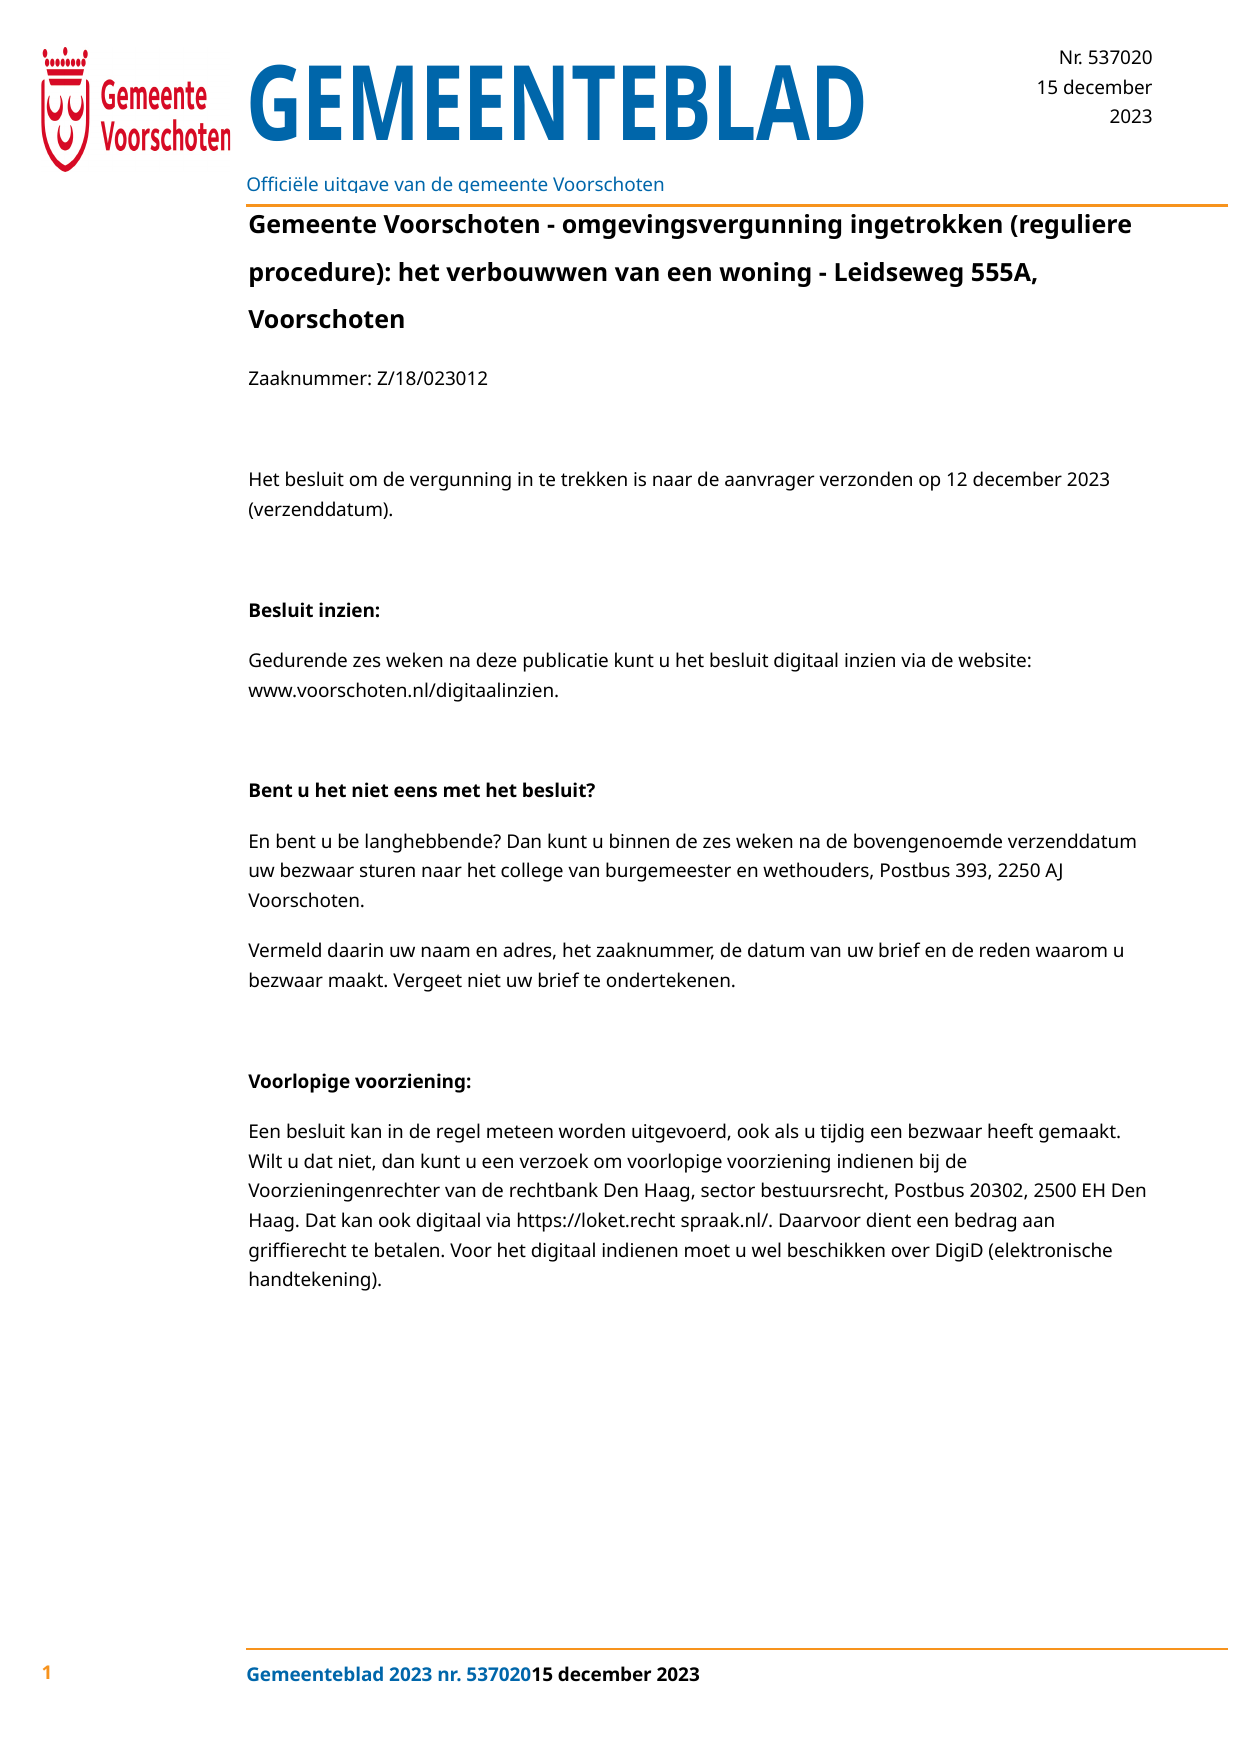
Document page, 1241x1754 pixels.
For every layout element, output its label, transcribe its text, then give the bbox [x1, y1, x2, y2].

text Zaaknummer: Z/18/023012 [248, 366, 1152, 391]
text Het besluit om de vergunning in te trekken is naar de aanvrager verzonden op 12 december 2023 (verzenddatum). [248, 466, 1152, 522]
text Bent u het niet eens met het besluit? [248, 778, 1152, 803]
text Gedurende zes weken na deze publicatie kunt u het besluit digitaal inzien via de website: www.voorschoten.nl/digitaalinzien. [248, 647, 1152, 702]
text Voorlopige voorziening: [248, 1068, 1152, 1094]
text En bent u be langhebbende? Dan kunt u binnen de zes weken na de bovengenoemde verzenddatum uw bezwaar sturen naar het college van burgemeester en wethouders, Postbus 393, 2250 AJ Voorschoten. [248, 828, 1152, 913]
text Vermeld daarin uw naam en adres, het zaaknummer, de datum van uw brief en de reden waarom u bezwaar maakt. Vergeet niet uw brief te ondertekenen. [248, 938, 1152, 993]
picture [41, 47, 231, 172]
text Een besluit kan in de regel meteen worden uitgevoerd, ook als u tijdig een bezwaar heeft gemaakt. Wilt u dat niet, dan kunt u een verzoek om voorlopige voorziening indienen bij de Voorzieningenrechter van de rechtbank Den Haag, sector bestuursrecht, Postbus 20302, 2500 EH Den Haag. Dat kan ook digitaal via https://loket.recht spraak.nl/. Daarvoor dient een bedrag aan griffierecht te betalen. Voor het digitaal indienen moet u wel beschikken over DigiD (elektronische handtekening). [248, 1118, 1152, 1292]
text Gemeente Voorschoten - omgevingsvergunning ingetrokken (reguliere procedure): het verbouwwen van een woning - Leidseweg 555A, Voorschoten [248, 207, 1152, 336]
text Besluit inzien: [248, 597, 1152, 622]
